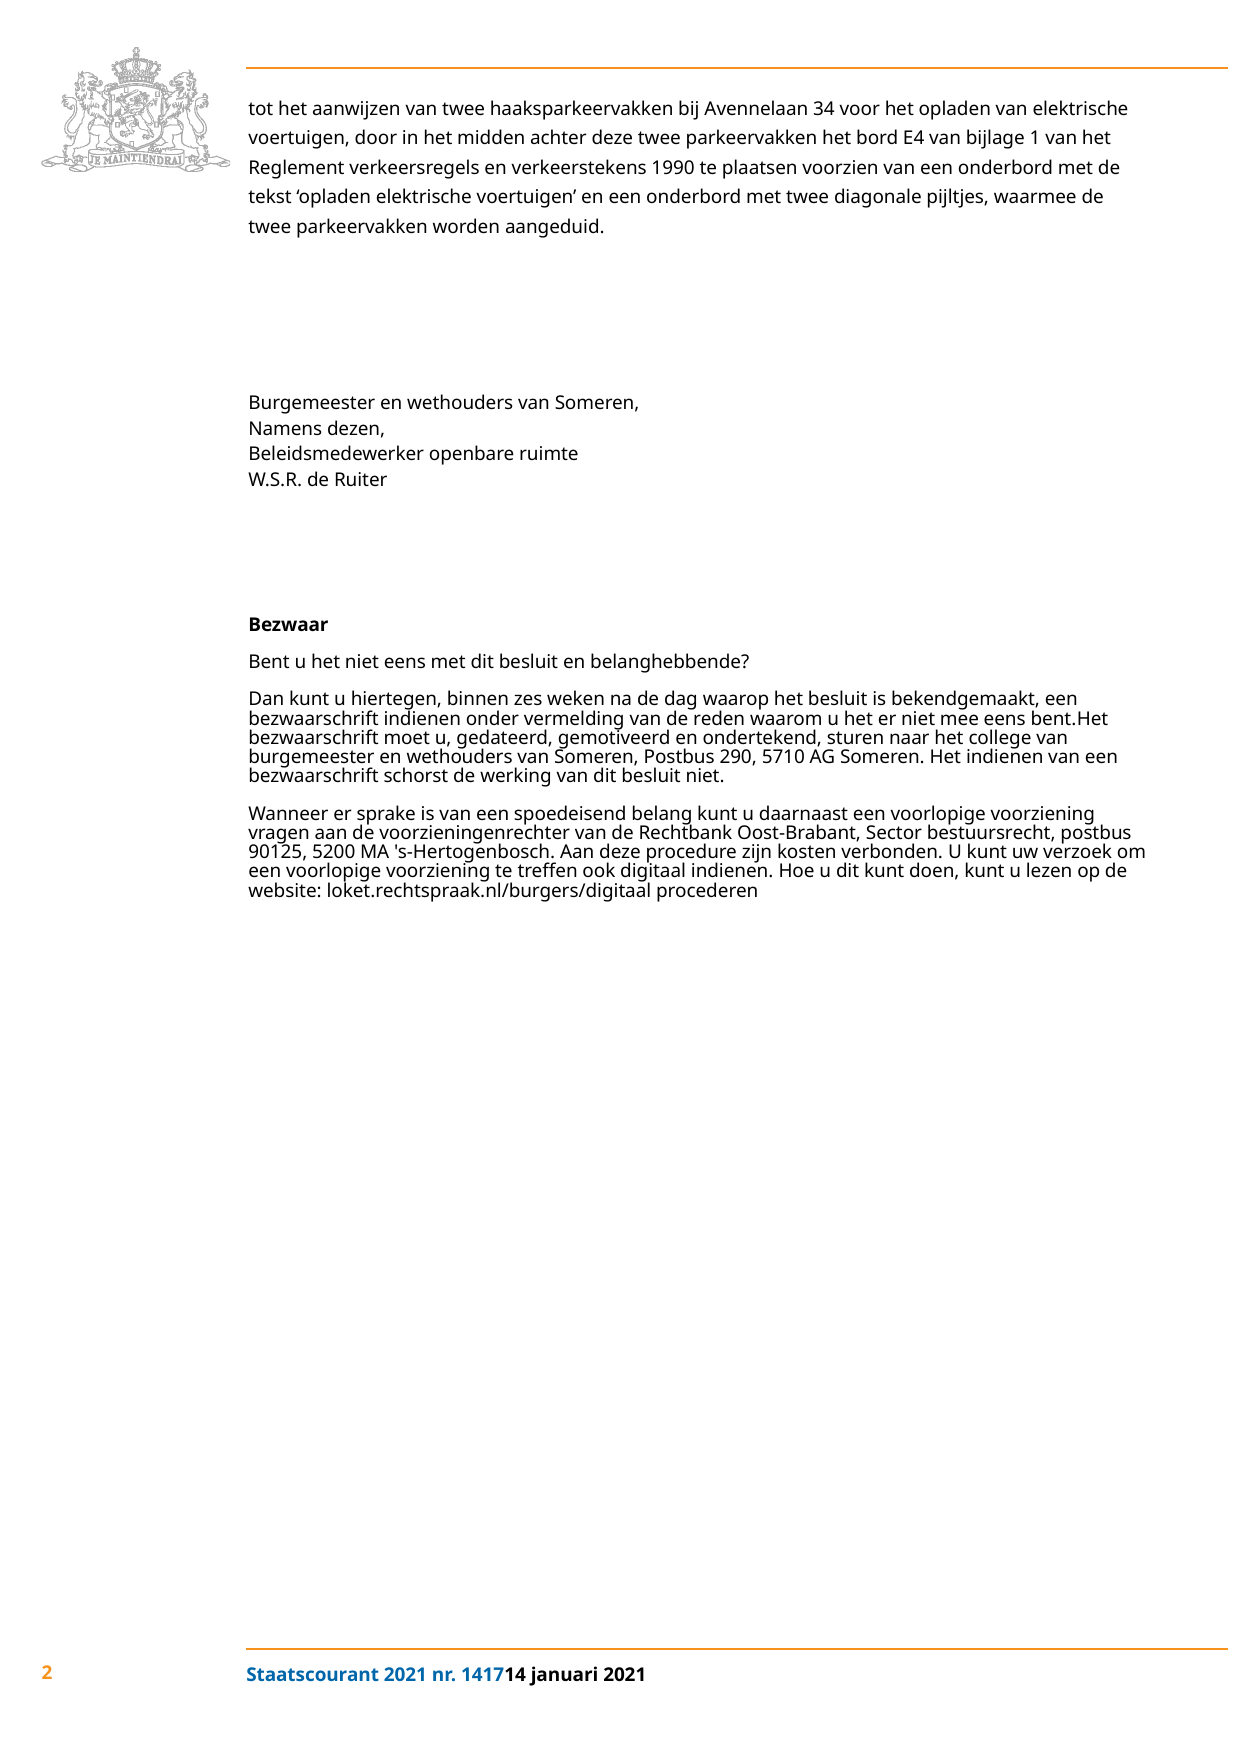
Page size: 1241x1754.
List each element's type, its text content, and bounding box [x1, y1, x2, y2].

text tot het aanwijzen van twee haaksparkeervakken bij Avennelaan 34 voor het opladen van elektrische voertuigen, door in het midden achter deze twee parkeervakken het bord E4 van bijlage 1 van het Reglement verkeersregels en verkeerstekens 1990 te plaatsen voorzien van een onderbord met de tekst ‘opladen elektrische voertuigen’ en een onderbord met twee diagonale pijltjes, waarmee de twee parkeervakken worden aangeduid. [248, 95, 1152, 239]
text W.S.R. de Ruiter [248, 466, 1152, 492]
text Bezwaar [248, 616, 1152, 636]
text Namens dezen, [248, 415, 1152, 440]
text Bent u het niet eens met dit besluit en belanghebbende? [248, 653, 1152, 673]
picture [41, 47, 231, 172]
text Burgemeester en wethouders van Someren, [248, 389, 1152, 415]
text Beleidsmedewerker openbare ruimte [248, 440, 1152, 466]
text Dan kunt u hiertegen, binnen zes weken na de dag waarop het besluit is bekendgemaakt, een bezwaarschrift indienen onder vermelding van de reden waarom u het er niet mee eens bent.Het bezwaarschrift moet u, gedateerd, gemotiveerd en ondertekend, sturen naar het college van burgemeester en wethouders van Someren, Postbus 290, 5710 AG Someren. Het indienen van een bezwaarschrift schorst de werking van dit besluit niet. [248, 690, 1152, 787]
text Wanneer er sprake is van een spoedeisend belang kunt u daarnaast een voorlopige voorziening vragen aan de voorzieningenrechter van de Rechtbank Oost-Brabant, Sector bestuursrecht, postbus 90125, 5200 MA 's-Hertogenbosch. Aan deze procedure zijn kosten verbonden. U kunt uw verzoek om een voorlopige voorziening te treffen ook digitaal indienen. Hoe u dit kunt doen, kunt u lezen op de website: loket.rechtspraak.nl/burgers/digitaal procederen [248, 804, 1152, 901]
